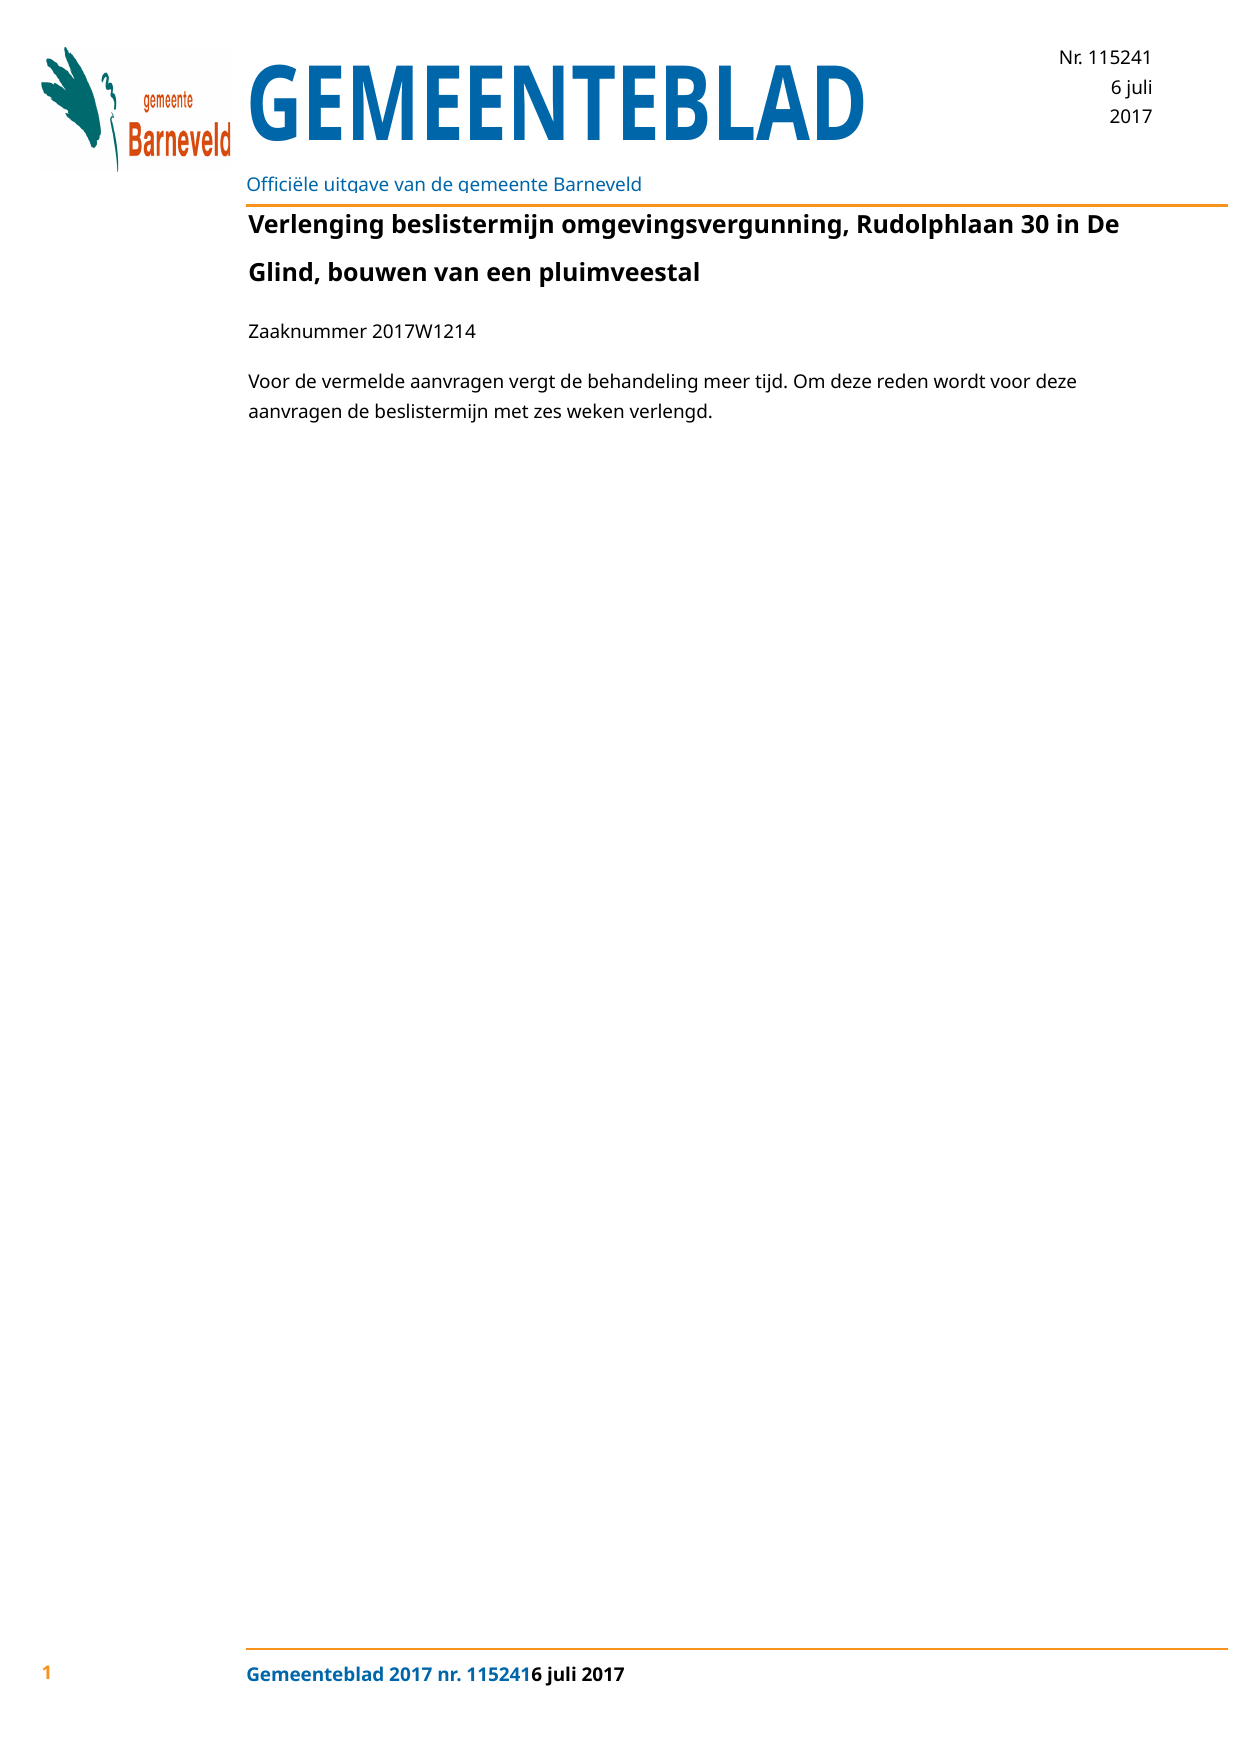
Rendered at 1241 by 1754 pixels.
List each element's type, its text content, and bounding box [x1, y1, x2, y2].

text Zaaknummer 2017W1214 [248, 318, 1152, 344]
picture [41, 47, 231, 172]
text Verlenging beslistermijn omgevingsvergunning, Rudolphlaan 30 in De Glind, bouwen van een pluimveestal [248, 207, 1152, 288]
text Voor de vermelde aanvragen vergt de behandeling meer tijd. Om deze reden wordt voor deze aanvragen de beslistermijn met zes weken verlengd. [248, 368, 1152, 424]
